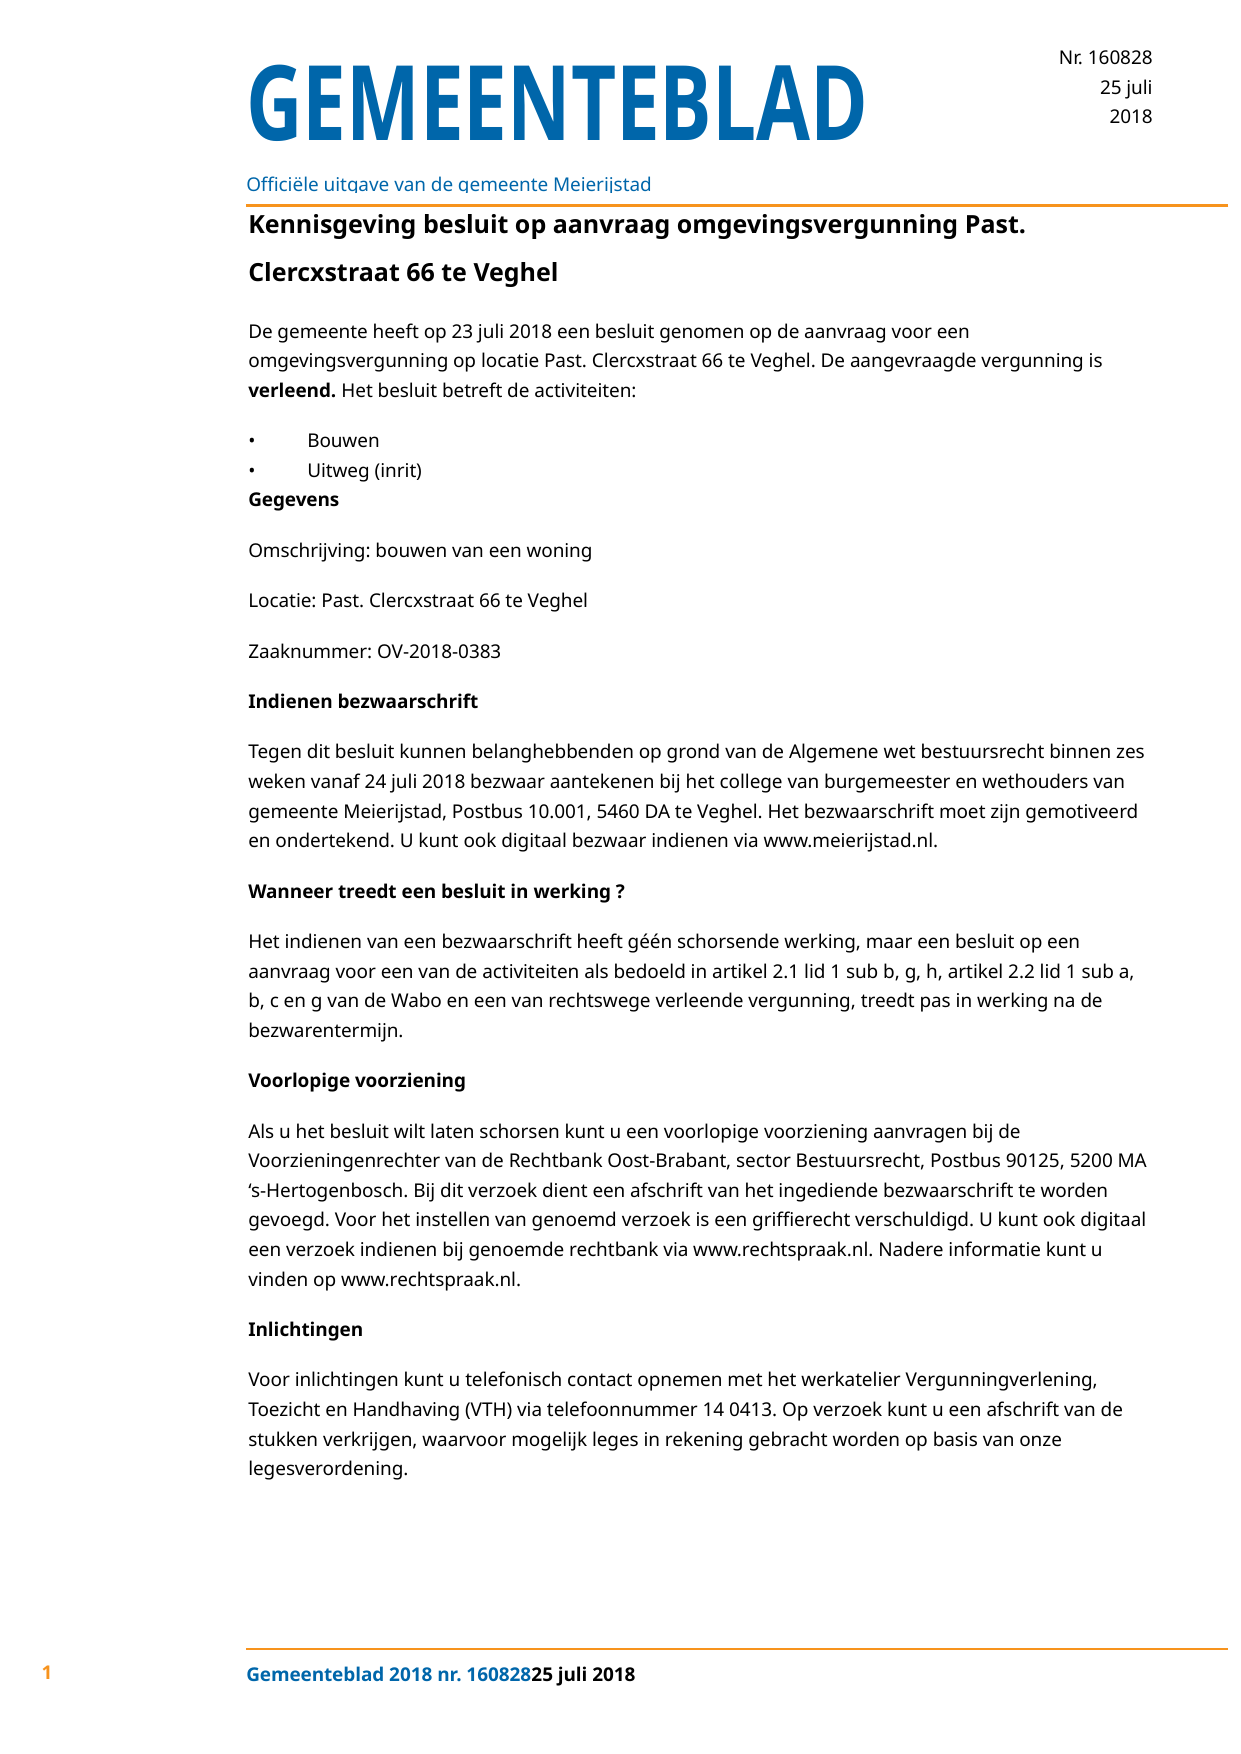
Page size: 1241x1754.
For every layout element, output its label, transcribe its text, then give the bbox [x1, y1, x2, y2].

text Omschrijving: bouwen van een woning [248, 537, 1152, 563]
text Gegevens [248, 487, 1152, 512]
list Uitweg (inrit) [248, 457, 1152, 483]
picture [41, 47, 231, 172]
text Inlichtingen [248, 1316, 1152, 1342]
text Het indienen van een bezwaarschrift heeft géén schorsende werking, maar een besluit op een aanvraag voor een van de activiteiten als bedoeld in artikel 2.1 lid 1 sub b, g, h, artikel 2.2 lid 1 sub a, b, c en g van de Wabo en een van rechtswege verleende vergunning, treedt pas in werking na de bezwarentermijn. [248, 928, 1152, 1043]
text Als u het besluit wilt laten schorsen kunt u een voorlopige voorziening aanvragen bij de Voorzieningenrechter van de Rechtbank Oost-Brabant, sector Bestuursrecht, Postbus 90125, 5200 MA ‘s-Hertogenbosch. Bij dit verzoek dient een afschrift van het ingediende bezwaarschrift te worden gevoegd. Voor het instellen van genoemd verzoek is een griffierecht verschuldigd. U kunt ook digitaal een verzoek indienen bij genoemde rechtbank via www.rechtspraak.nl. Nadere informatie kunt u vinden op www.rechtspraak.nl. [248, 1118, 1152, 1292]
text Tegen dit besluit kunnen belanghebbenden op grond van de Algemene wet bestuursrecht binnen zes weken vanaf 24 juli 2018 bezwaar aantekenen bij het college van burgemeester en wethouders van gemeente Meierijstad, Postbus 10.001, 5460 DA te Veghel. Het bezwaarschrift moet zijn gemotiveerd en ondertekend. U kunt ook digitaal bezwaar indienen via www.meierijstad.nl. [248, 739, 1152, 853]
text Voorlopige voorziening [248, 1067, 1152, 1093]
text Kennisgeving besluit op aanvraag omgevingsvergunning Past. Clercxstraat 66 te Veghel [248, 207, 1152, 288]
text Indienen bezwaarschrift [248, 688, 1152, 714]
list Bouwen [248, 427, 1152, 453]
text Locatie: Past. Clercxstraat 66 te Veghel [248, 587, 1152, 613]
text Voor inlichtingen kunt u telefonisch contact opnemen met het werkatelier Vergunningverlening, Toezicht en Handhaving (VTH) via telefoonnummer 14 0413. Op verzoek kunt u een afschrift van de stukken verkrijgen, waarvoor mogelijk leges in rekening gebracht worden op basis van onze legesverordening. [248, 1367, 1152, 1481]
text Zaaknummer: OV-2018-0383 [248, 638, 1152, 664]
text Wanneer treedt een besluit in werking ? [248, 878, 1152, 904]
text De gemeente heeft op 23 juli 2018 een besluit genomen op de aanvraag voor een omgevingsvergunning op locatie Past. Clercxstraat 66 te Veghel. De aangevraagde vergunning is verleend. Het besluit betreft de activiteiten: [248, 318, 1152, 403]
